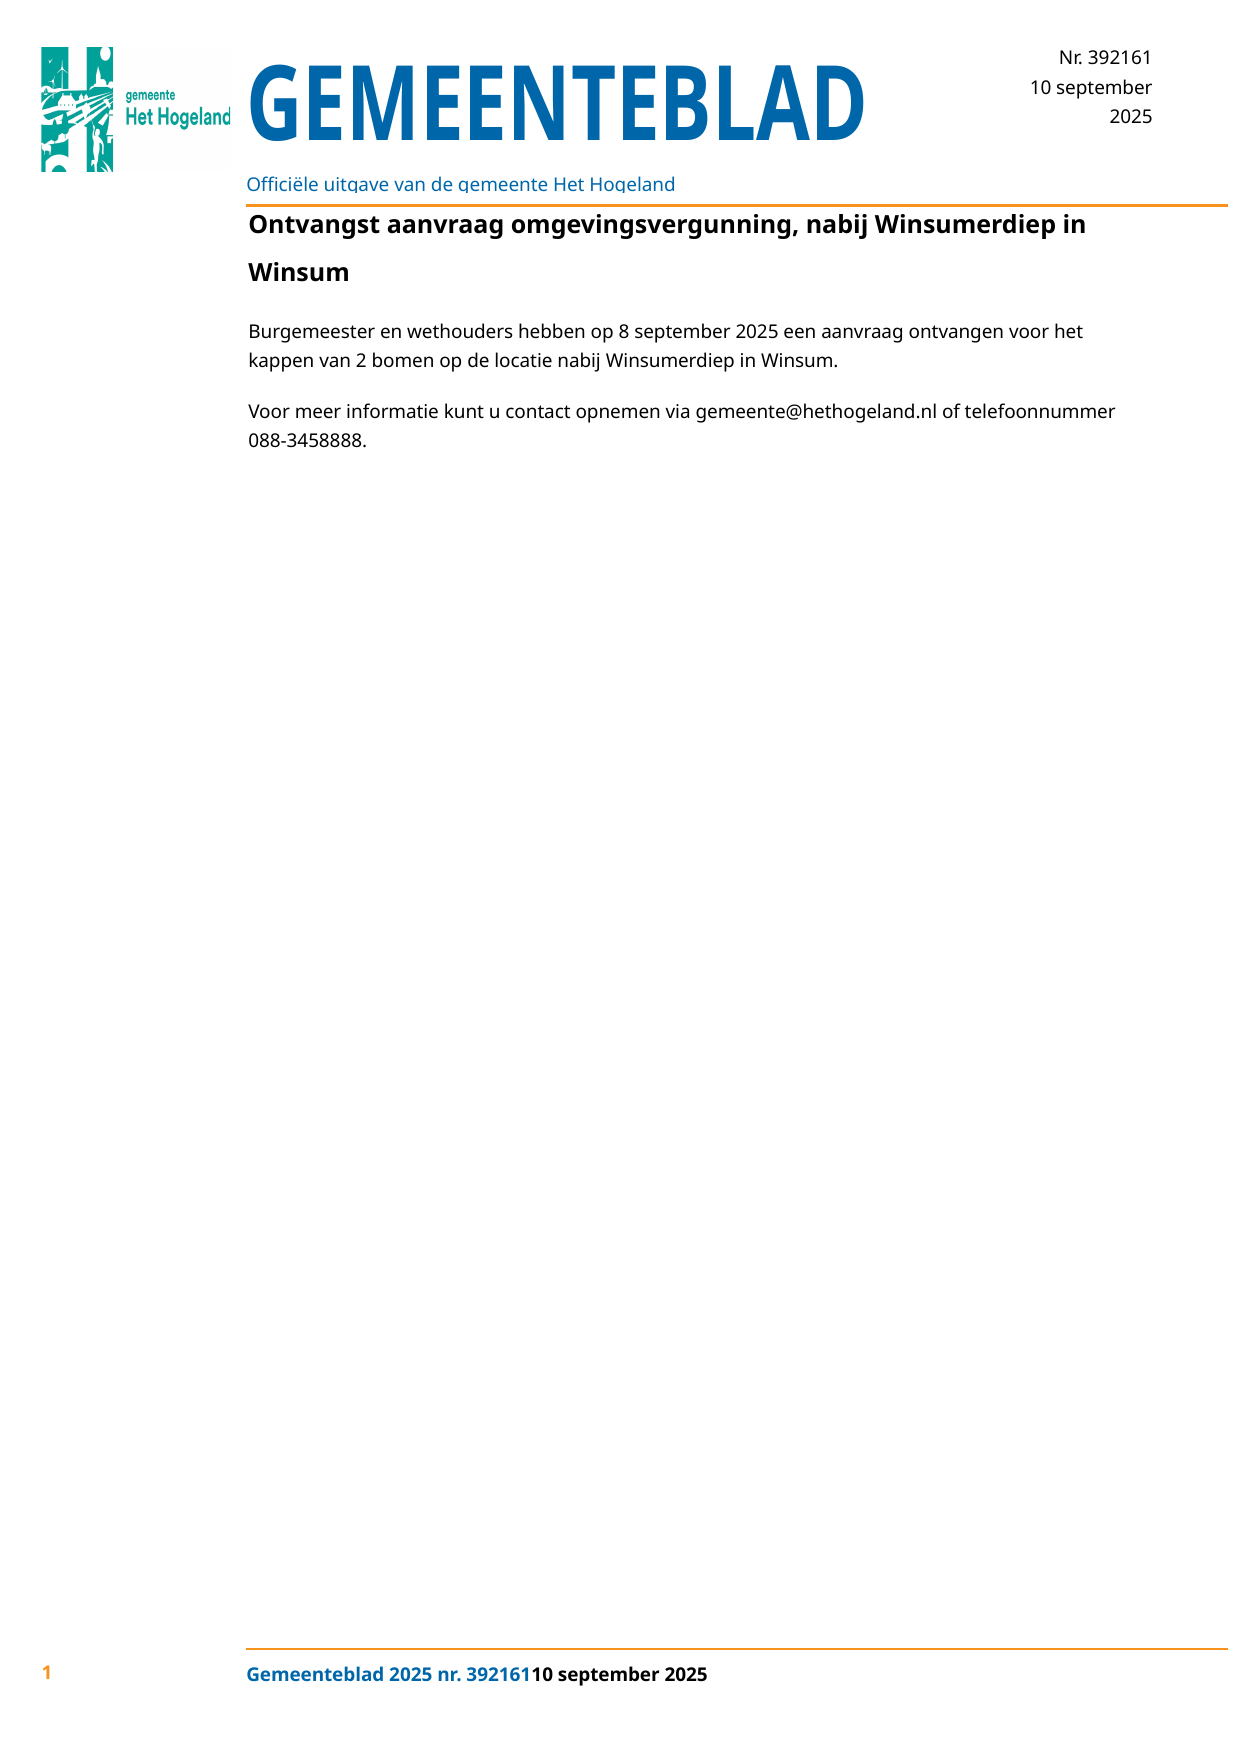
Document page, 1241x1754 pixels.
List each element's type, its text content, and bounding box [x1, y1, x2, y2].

text Voor meer informatie kunt u contact opnemen via gemeente@hethogeland.nl of telefoonnummer 088-3458888. [248, 398, 1152, 453]
text Ontvangst aanvraag omgevingsvergunning, nabij Winsumerdiep in Winsum [248, 207, 1152, 288]
text Burgemeester en wethouders hebben op 8 september 2025 een aanvraag ontvangen voor het kappen van 2 bomen op de locatie nabij Winsumerdiep in Winsum. [248, 318, 1152, 373]
picture [41, 47, 231, 172]
